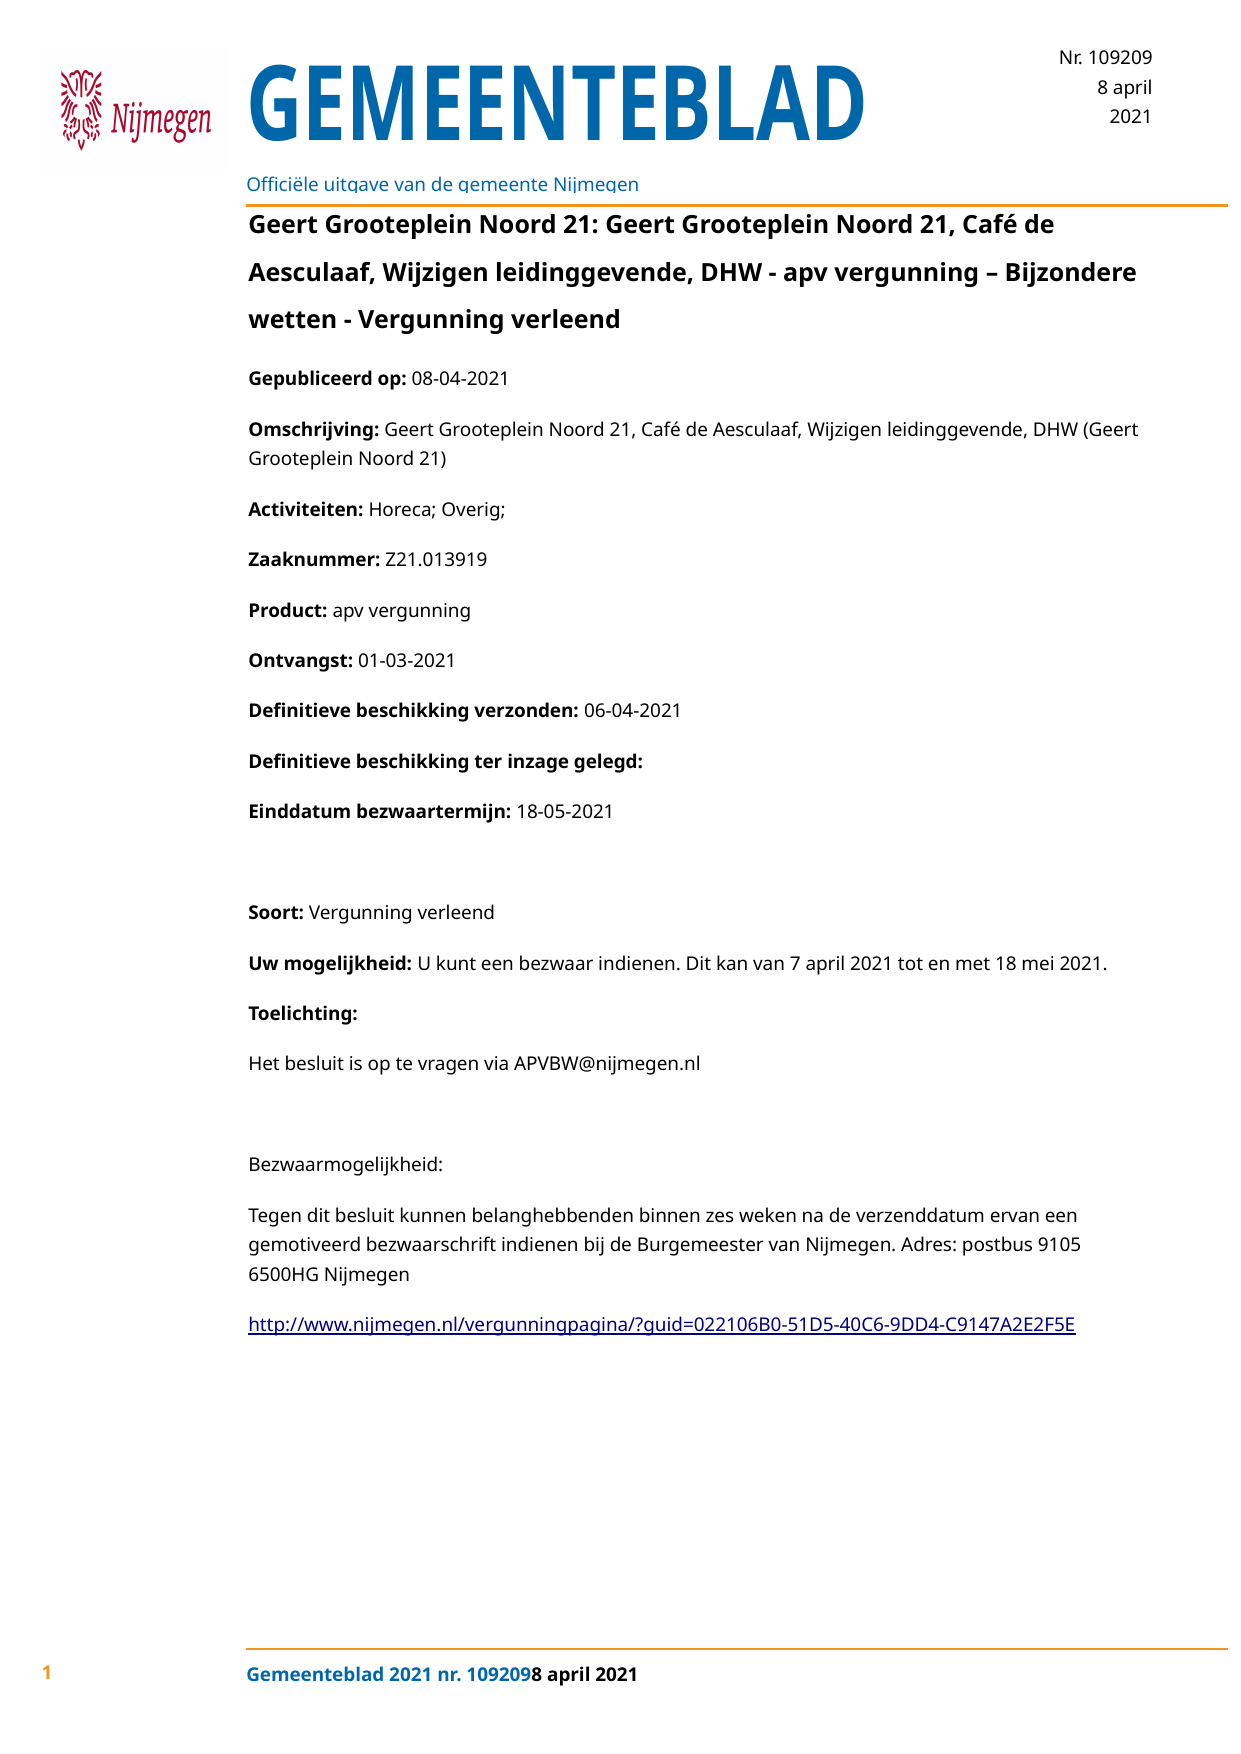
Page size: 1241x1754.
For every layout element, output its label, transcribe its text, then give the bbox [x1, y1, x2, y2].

text Gepubliceerd op: 08-04-2021 [248, 366, 1152, 391]
text Activiteiten: Horeca; Overig; [248, 496, 1152, 522]
text Omschrijving: Geert Grooteplein Noord 21, Café de Aesculaaf, Wijzigen leidinggevende, DHW (Geert Grooteplein Noord 21) [248, 416, 1152, 471]
text Product: apv vergunning [248, 597, 1152, 622]
text Soort: Vergunning verleend [248, 899, 1152, 925]
text Einddatum bezwaartermijn: 18-05-2021 [248, 798, 1152, 824]
text Zaaknummer: Z21.013919 [248, 546, 1152, 572]
text Het besluit is op te vragen via APVBW@nijmegen.nl [248, 1051, 1152, 1076]
picture [41, 47, 231, 172]
text Geert Grooteplein Noord 21: Geert Grooteplein Noord 21, Café de Aesculaaf, Wijzigen leidinggevende, DHW - apv vergunning – Bijzondere wetten - Vergunning verleend [248, 207, 1152, 336]
text Uw mogelijkheid: U kunt een bezwaar indienen. Dit kan van 7 april 2021 tot en met 18 mei 2021. [248, 950, 1152, 975]
text http://www.nijmegen.nl/vergunningpagina/?guid=022106B0-51D5-40C6-9DD4-C9147A2E2F5E [248, 1311, 1152, 1337]
text Tegen dit besluit kunnen belanghebbenden binnen zes weken na de verzenddatum ervan een gemotiveerd bezwaarschrift indienen bij de Burgemeester van Nijmegen. Adres: postbus 9105 6500HG Nijmegen [248, 1202, 1152, 1287]
text Definitieve beschikking ter inzage gelegd: [248, 748, 1152, 774]
text Toelichting: [248, 1000, 1152, 1026]
text Definitieve beschikking verzonden: 06-04-2021 [248, 698, 1152, 723]
text Bezwaarmogelijkheid: [248, 1151, 1152, 1177]
text Ontvangst: 01-03-2021 [248, 647, 1152, 673]
